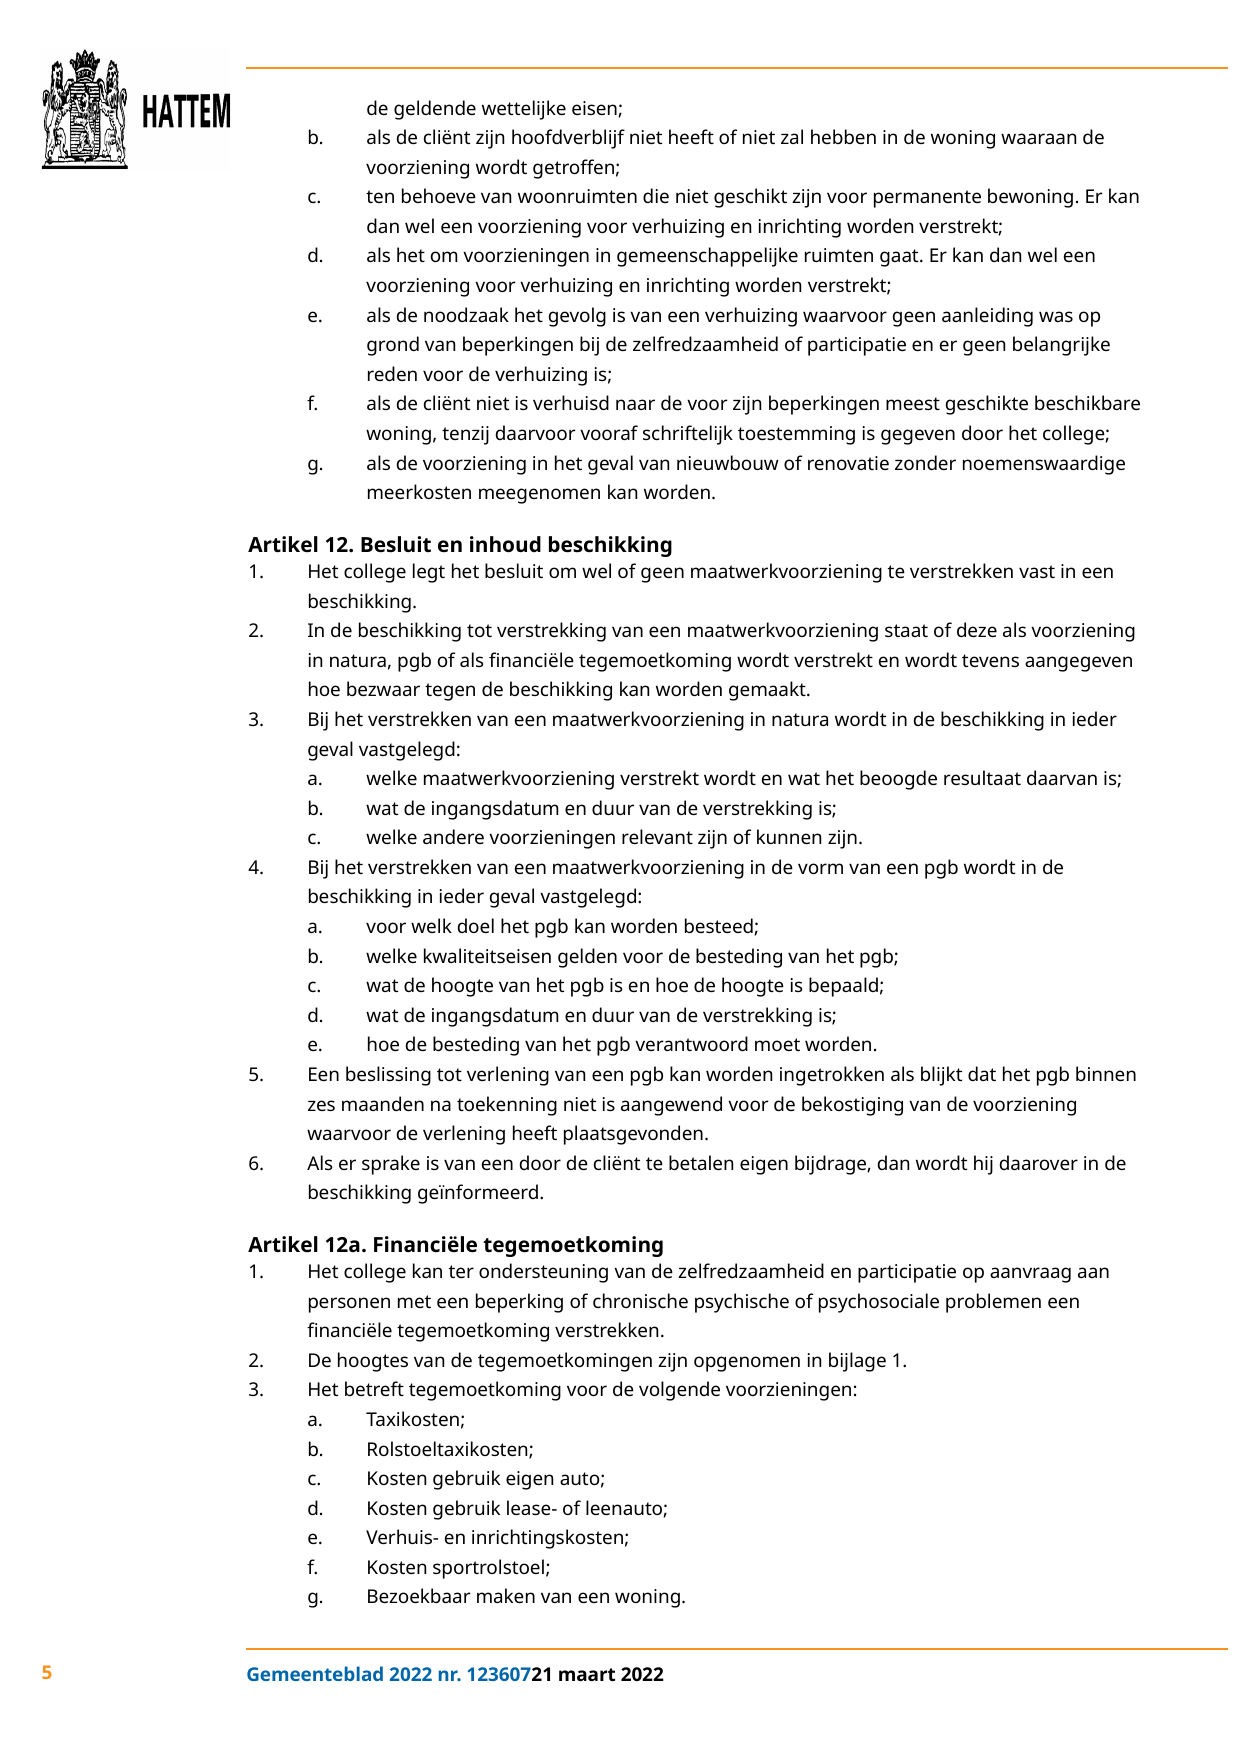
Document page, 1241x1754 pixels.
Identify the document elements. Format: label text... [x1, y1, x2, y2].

list De hoogtes van de tegemoetkomingen zijn opgenomen in bijlage 1. [248, 1347, 1152, 1373]
list Kosten sportrolstoel; [307, 1554, 1152, 1580]
list Verhuis- en inrichtingskosten; [307, 1524, 1152, 1550]
list hoe de besteding van het pgb verantwoord moet worden. [307, 1032, 1152, 1057]
list Een beslissing tot verlening van een pgb kan worden ingetrokken als blijkt dat het pgb binnen zes maanden na toekenning niet is aangewend voor de bekostiging van de voorziening waarvoor de verlening heeft plaatsgevonden. [248, 1061, 1152, 1146]
list Rolstoeltaxikosten; [307, 1436, 1152, 1462]
list welke andere voorzieningen relevant zijn of kunnen zijn. [307, 824, 1152, 850]
list Bij het verstrekken van een maatwerkvoorziening in de vorm van een pgb wordt in de beschikking in ieder geval vastgelegd: [248, 854, 1152, 909]
list Kosten gebruik eigen auto; [307, 1465, 1152, 1491]
list als het om voorzieningen in gemeenschappelijke ruimten gaat. Er kan dan wel een voorziening voor verhuizing en inrichting worden verstrekt; [307, 243, 1152, 298]
list Het college legt het besluit om wel of geen maatwerkvoorziening te verstrekken vast in een beschikking. [248, 558, 1152, 613]
list als de noodzaak het gevolg is van een verhuizing waarvoor geen aanleiding was op grond van beperkingen bij de zelfredzaamheid of participatie en er geen belangrijke reden voor de verhuizing is; [307, 302, 1152, 387]
list Taxikosten; [307, 1406, 1152, 1432]
list wat de hoogte van het pgb is en hoe de hoogte is bepaald; [307, 972, 1152, 998]
list Kosten gebruik lease- of leenauto; [307, 1495, 1152, 1521]
list Als er sprake is van een door de cliënt te betalen eigen bijdrage, dan wordt hij daarover in de beschikking geïnformeerd. [248, 1150, 1152, 1205]
list Bezoekbaar maken van een woning. [307, 1584, 1152, 1609]
list In de beschikking tot verstrekking van een maatwerkvoorziening staat of deze als voorziening in natura, pgb of als financiële tegemoetkoming wordt verstrekt en wordt tevens aangegeven hoe bezwaar tegen de beschikking kan worden gemaakt. [248, 617, 1152, 702]
text Artikel 12. Besluit en inhoud beschikking [248, 530, 1152, 558]
list welke kwaliteitseisen gelden voor de besteding van het pgb; [307, 943, 1152, 968]
list als de cliënt niet is verhuisd naar de voor zijn beperkingen meest geschikte beschikbare woning, tenzij daarvoor vooraf schriftelijk toestemming is gegeven door het college; [307, 391, 1152, 446]
list Het betreft tegemoetkoming voor de volgende voorzieningen: [248, 1377, 1152, 1402]
text Artikel 12a. Financiële tegemoetkoming [248, 1230, 1152, 1258]
list de geldende wettelijke eisen; [307, 95, 1152, 121]
list wat de ingangsdatum en duur van de verstrekking is; [307, 1002, 1152, 1028]
list Het college kan ter ondersteuning van de zelfredzaamheid en participatie op aanvraag aan personen met een beperking of chronische psychische of psychosociale problemen een financiële tegemoetkoming verstrekken. [248, 1258, 1152, 1343]
list voor welk doel het pgb kan worden besteed; [307, 913, 1152, 939]
list wat de ingangsdatum en duur van de verstrekking is; [307, 795, 1152, 821]
list als de voorziening in het geval van nieuwbouw of renovatie zonder noemenswaardige meerkosten meegenomen kan worden. [307, 450, 1152, 505]
picture [41, 47, 231, 172]
list ten behoeve van woonruimten die niet geschikt zijn voor permanente bewoning. Er kan dan wel een voorziening voor verhuizing en inrichting worden verstrekt; [307, 183, 1152, 239]
list als de cliënt zijn hoofdverblijf niet heeft of niet zal hebben in de woning waaraan de voorziening wordt getroffen; [307, 124, 1152, 180]
list welke maatwerkvoorziening verstrekt wordt en wat het beoogde resultaat daarvan is; [307, 765, 1152, 791]
list Bij het verstrekken van een maatwerkvoorziening in natura wordt in de beschikking in ieder geval vastgelegd: [248, 706, 1152, 761]
